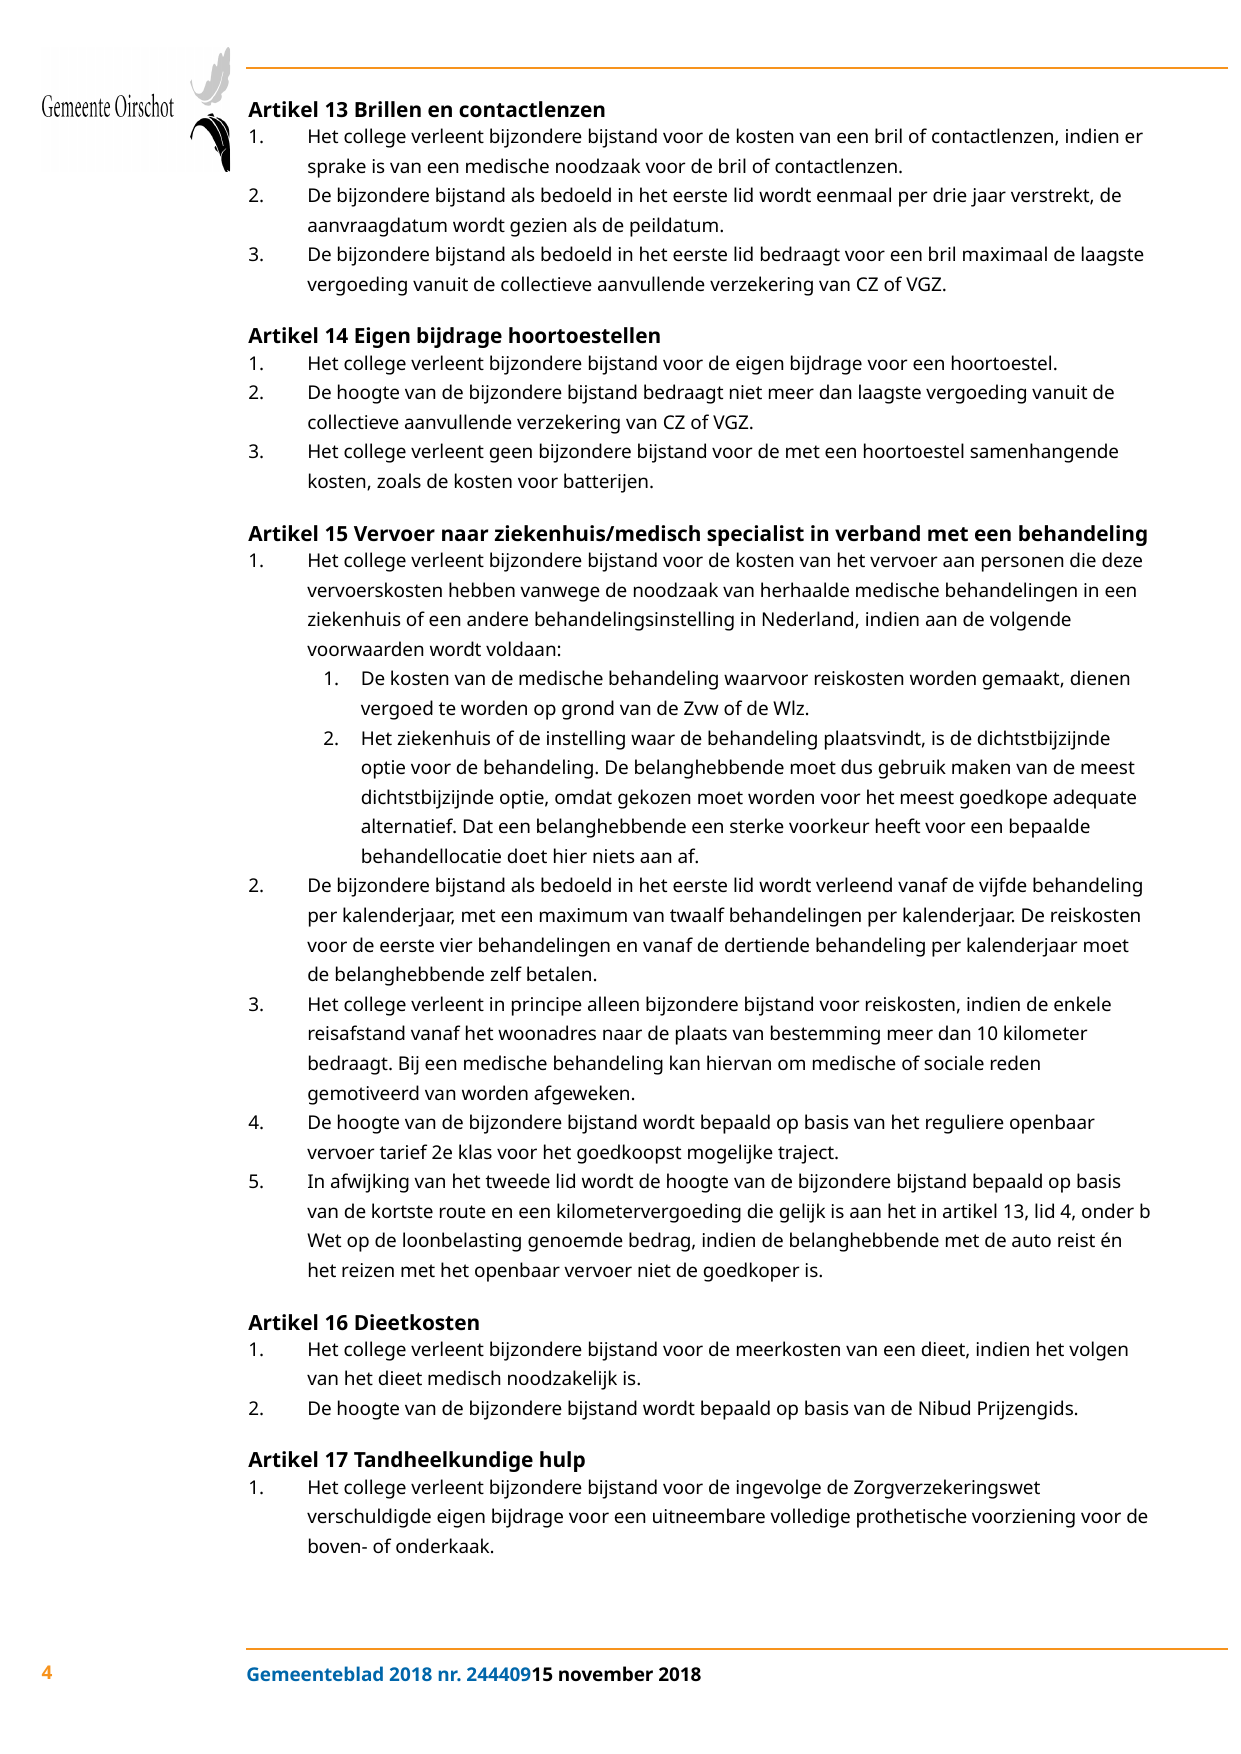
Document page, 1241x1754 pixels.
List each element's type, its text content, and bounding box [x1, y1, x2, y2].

list De hoogte van de bijzondere bijstand wordt bepaald op basis van de Nibud Prijzengids. [248, 1395, 1152, 1421]
list Het college verleent bijzondere bijstand voor de kosten van een bril of contactlenzen, indien er sprake is van een medische noodzaak voor de bril of contactlenzen. [248, 123, 1152, 178]
list De hoogte van de bijzondere bijstand bedraagt niet meer dan laagste vergoeding vanuit de collectieve aanvullende verzekering van CZ of VGZ. [248, 379, 1152, 435]
list Het college verleent bijzondere bijstand voor de meerkosten van een dieet, indien het volgen van het dieet medisch noodzakelijk is. [248, 1336, 1152, 1391]
text Artikel 15 Vervoer naar ziekenhuis/medisch specialist in verband met een behandeling [248, 519, 1152, 547]
list Het college verleent bijzondere bijstand voor de kosten van het vervoer aan personen die deze vervoerskosten hebben vanwege de noodzaak van herhaalde medische behandelingen in een ziekenhuis of een andere behandelingsinstelling in Nederland, indien aan de volgende voorwaarden wordt voldaan: [248, 547, 1152, 662]
list Het ziekenhuis of de instelling waar de behandeling plaatsvindt, is de dichtstbijzijnde optie voor de behandeling. De belanghebbende moet dus gebruik maken van de meest dichtstbijzijnde optie, omdat gekozen moet worden voor het meest goedkope adequate alternatief. Dat een belanghebbende een sterke voorkeur heeft voor een bepaalde behandellocatie doet hier niets aan af. [323, 725, 1152, 869]
text Artikel 14 Eigen bijdrage hoortoestellen [248, 322, 1152, 350]
list In afwijking van het tweede lid wordt de hoogte van de bijzondere bijstand bepaald op basis van de kortste route en een kilometervergoeding die gelijk is aan het in artikel 13, lid 4, onder b Wet op de loonbelasting genoemde bedrag, indien de belanghebbende met de auto reist én het reizen met het openbaar vervoer niet de goedkoper is. [248, 1168, 1152, 1283]
list Het college verleent bijzondere bijstand voor de ingevolge de Zorgverzekeringswet verschuldigde eigen bijdrage voor een uitneembare volledige prothetische voorziening voor de boven- of onderkaak. [248, 1474, 1152, 1559]
list De bijzondere bijstand als bedoeld in het eerste lid wordt verleend vanaf de vijfde behandeling per kalenderjaar, met een maximum van twaalf behandelingen per kalenderjaar. De reiskosten voor de eerste vier behandelingen en vanaf de dertiende behandeling per kalenderjaar moet de belanghebbende zelf betalen. [248, 873, 1152, 987]
text Artikel 16 Dieetkosten [248, 1308, 1152, 1336]
list Het college verleent bijzondere bijstand voor de eigen bijdrage voor een hoortoestel. [248, 350, 1152, 376]
text Artikel 17 Tandheelkundige hulp [248, 1446, 1152, 1474]
list De bijzondere bijstand als bedoeld in het eerste lid bedraagt voor een bril maximaal de laagste vergoeding vanuit de collectieve aanvullende verzekering van CZ of VGZ. [248, 242, 1152, 297]
list De bijzondere bijstand als bedoeld in het eerste lid wordt eenmaal per drie jaar verstrekt, de aanvraagdatum wordt gezien als de peildatum. [248, 182, 1152, 238]
list Het college verleent in principe alleen bijzondere bijstand voor reiskosten, indien de enkele reisafstand vanaf het woonadres naar de plaats van bestemming meer dan 10 kilometer bedraagt. Bij een medische behandeling kan hiervan om medische of sociale reden gemotiveerd van worden afgeweken. [248, 991, 1152, 1105]
text Artikel 13 Brillen en contactlenzen [248, 95, 1152, 123]
list Het college verleent geen bijzondere bijstand voor de met een hoortoestel samenhangende kosten, zoals de kosten voor batterijen. [248, 439, 1152, 494]
list De hoogte van de bijzondere bijstand wordt bepaald op basis van het reguliere openbaar vervoer tarief 2e klas voor het goedkoopst mogelijke traject. [248, 1109, 1152, 1164]
list De kosten van de medische behandeling waarvoor reiskosten worden gemaakt, dienen vergoed te worden op grond van de Zvw of de Wlz. [323, 666, 1152, 721]
picture [41, 47, 231, 172]
